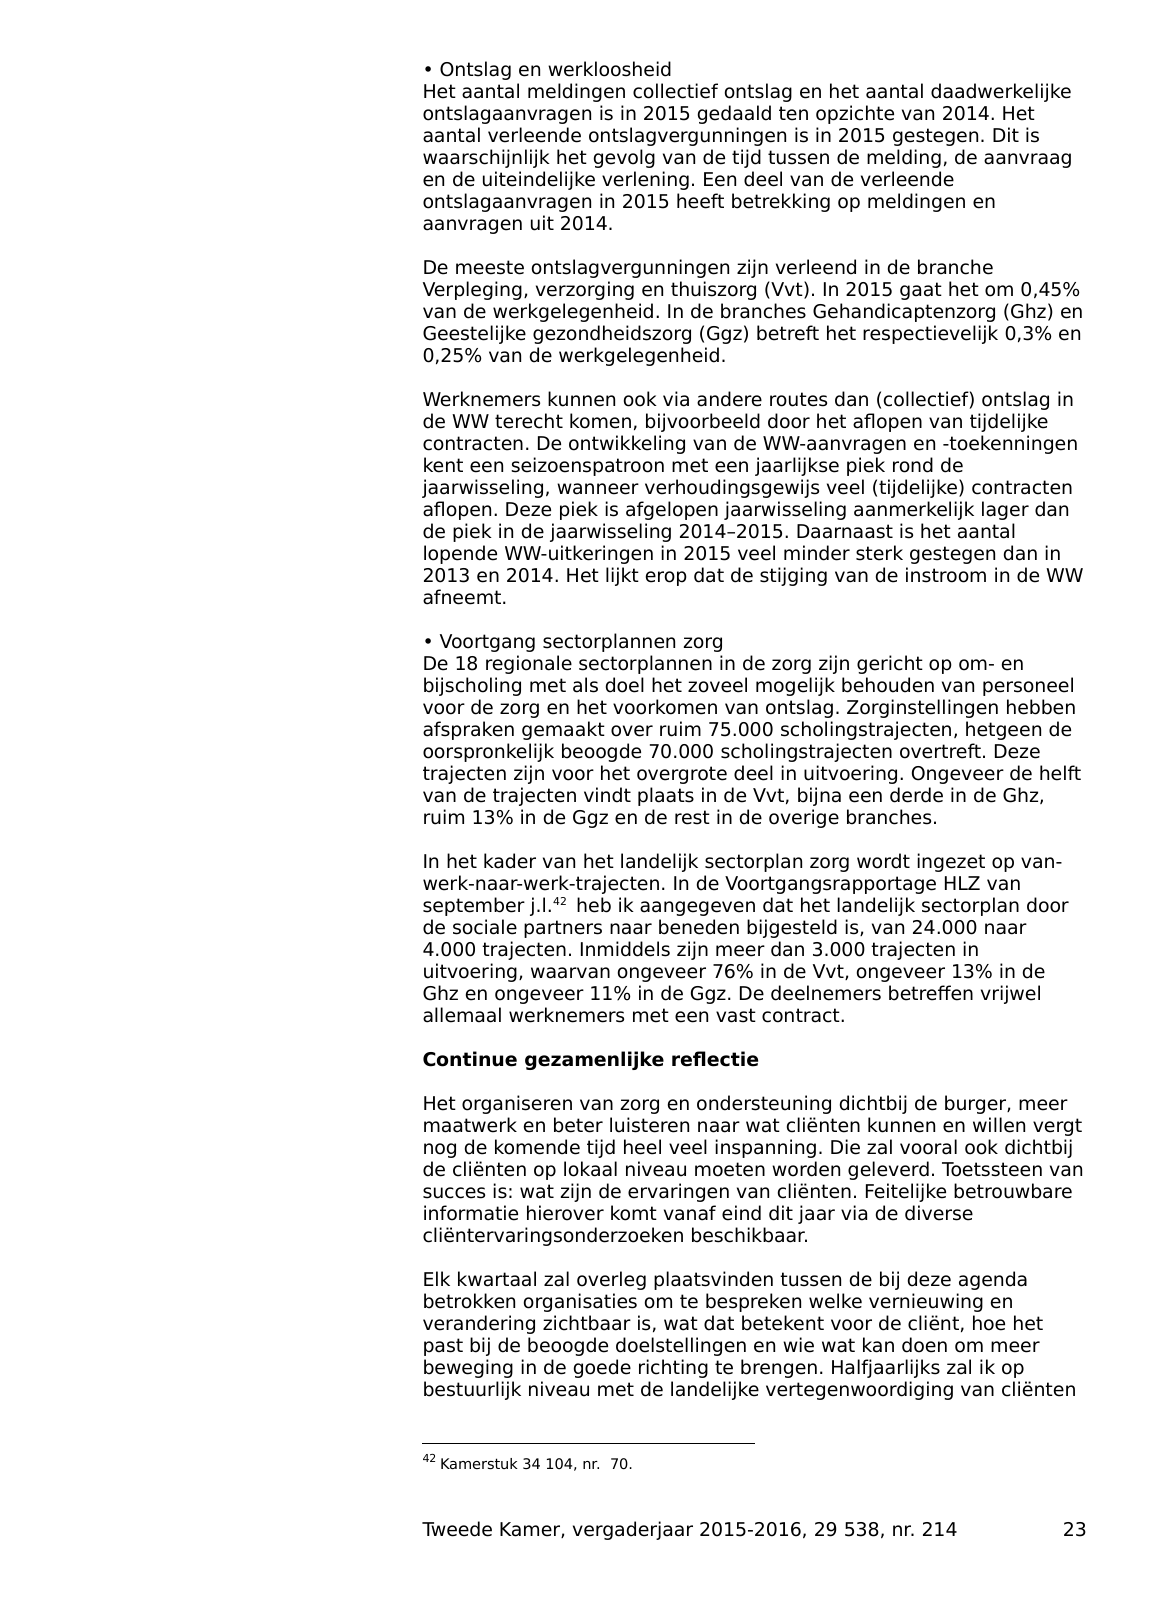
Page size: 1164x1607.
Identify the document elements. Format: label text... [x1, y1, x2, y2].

text Elk kwartaal zal overleg plaatsvinden tussen de bij deze agenda betrokken organisaties om te bespreken welke vernieuwing en verandering zichtbaar is, wat dat betekent voor de cliënt, hoe het past bij de beoogde doelstellingen en wie wat kan doen om meer beweging in de goede richting te brengen. Halfjaarlijks zal ik op bestuurlijk niveau met de landelijke vertegenwoordiging van cliënten [422, 1269, 1087, 1401]
text Kamerstuk 34 104, nr. 70. [422, 1452, 1087, 1474]
text Werknemers kunnen ook via andere routes dan (collectief) ontslag in de WW terecht komen, bijvoorbeeld door het aflopen van tijdelijke contracten. De ontwikkeling van de WW-aanvragen en -toekenningen kent een seizoenspatroon met een jaarlijkse piek rond de jaarwisseling, wanneer verhoudingsgewijs veel (tijdelijke) contracten aflopen. Deze piek is afgelopen jaarwisseling aanmerkelijk lager dan de piek in de jaarwisseling 2014–2015. Daarnaast is het aantal lopende WW-uitkeringen in 2015 veel minder sterk gestegen dan in 2013 en 2014. Het lijkt erop dat de stijging van de instroom in de WW afneemt. [422, 389, 1087, 609]
subtitle Continue gezamenlijke reflectie [422, 1049, 1087, 1071]
text In het kader van het landelijk sectorplan zorg wordt ingezet op van-werk-naar-werk-trajecten. In de Voortgangsrapportage HLZ van september j.l. heb ik aangegeven dat het landelijk sectorplan door de sociale partners naar beneden bijgesteld is, van 24.000 naar 4.000 trajecten. Inmiddels zijn meer dan 3.000 trajecten in uitvoering, waarvan ongeveer 76% in de Vvt, ongeveer 13% in de Ghz en ongeveer 11% in de Ggz. De deelnemers betreffen vrijwel allemaal werknemers met een vast contract. [422, 851, 1087, 1027]
text Het organiseren van zorg en ondersteuning dichtbij de burger, meer maatwerk en beter luisteren naar wat cliënten kunnen en willen vergt nog de komende tijd heel veel inspanning. Die zal vooral ook dichtbij de cliënten op lokaal niveau moeten worden geleverd. Toetssteen van succes is: wat zijn de ervaringen van cliënten. Feitelijke betrouwbare informatie hierover komt vanaf eind dit jaar via de diverse cliëntervaringsonderzoeken beschikbaar. [422, 1093, 1087, 1247]
text Het aantal meldingen collectief ontslag en het aantal daadwerkelijke ontslagaanvragen is in 2015 gedaald ten opzichte van 2014. Het aantal verleende ontslagvergunningen is in 2015 gestegen. Dit is waarschijnlijk het gevolg van de tijd tussen de melding, de aanvraag en de uiteindelijke verlening. Een deel van de verleende ontslagaanvragen in 2015 heeft betrekking op meldingen en aanvragen uit 2014. [422, 81, 1087, 235]
text De 18 regionale sectorplannen in de zorg zijn gericht op om- en bijscholing met als doel het zoveel mogelijk behouden van personeel voor de zorg en het voorkomen van ontslag. Zorginstellingen hebben afspraken gemaakt over ruim 75.000 scholingstrajecten, hetgeen de oorspronkelijk beoogde 70.000 scholingstrajecten overtreft. Deze trajecten zijn voor het overgrote deel in uitvoering. Ongeveer de helft van de trajecten vindt plaats in de Vvt, bijna een derde in de Ghz, ruim 13% in de Ggz en de rest in de overige branches. [422, 653, 1087, 829]
text De meeste ontslagvergunningen zijn verleend in de branche Verpleging, verzorging en thuiszorg (Vvt). In 2015 gaat het om 0,45% van de werkgelegenheid. In de branches Gehandicaptenzorg (Ghz) en Geestelijke gezondheidszorg (Ggz) betreft het respectievelijk 0,3% en 0,25% van de werkgelegenheid. [422, 257, 1087, 367]
text • Voortgang sectorplannen zorg [422, 631, 1087, 653]
text • Ontslag en werkloosheid [422, 59, 1087, 81]
